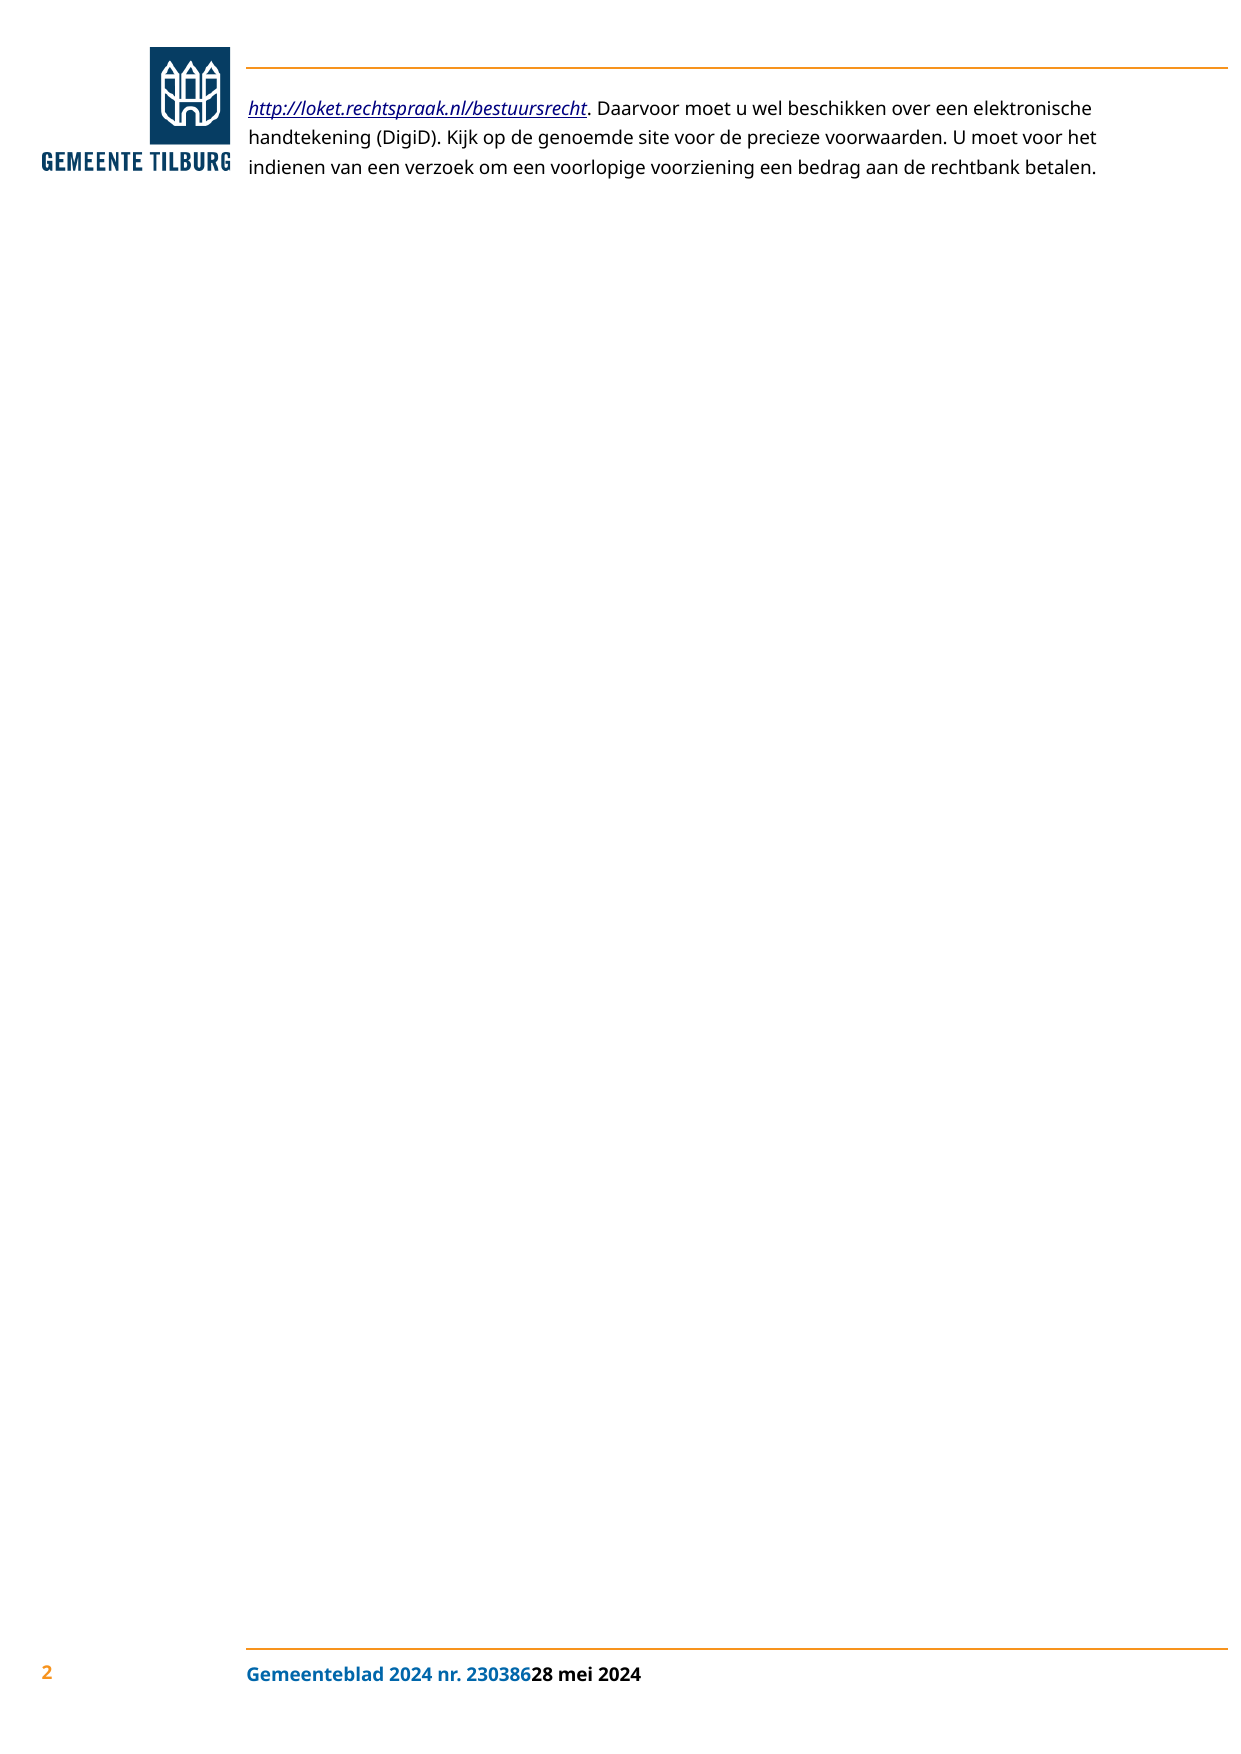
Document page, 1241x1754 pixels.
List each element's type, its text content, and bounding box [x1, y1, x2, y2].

text http://loket.rechtspraak.nl/bestuursrecht. Daarvoor moet u wel beschikken over een elektronische handtekening (DigiD). Kijk op de genoemde site voor de precieze voorwaarden. U moet voor het indienen van een verzoek om een voorlopige voorziening een bedrag aan de rechtbank betalen. [248, 95, 1152, 180]
picture [41, 47, 231, 172]
